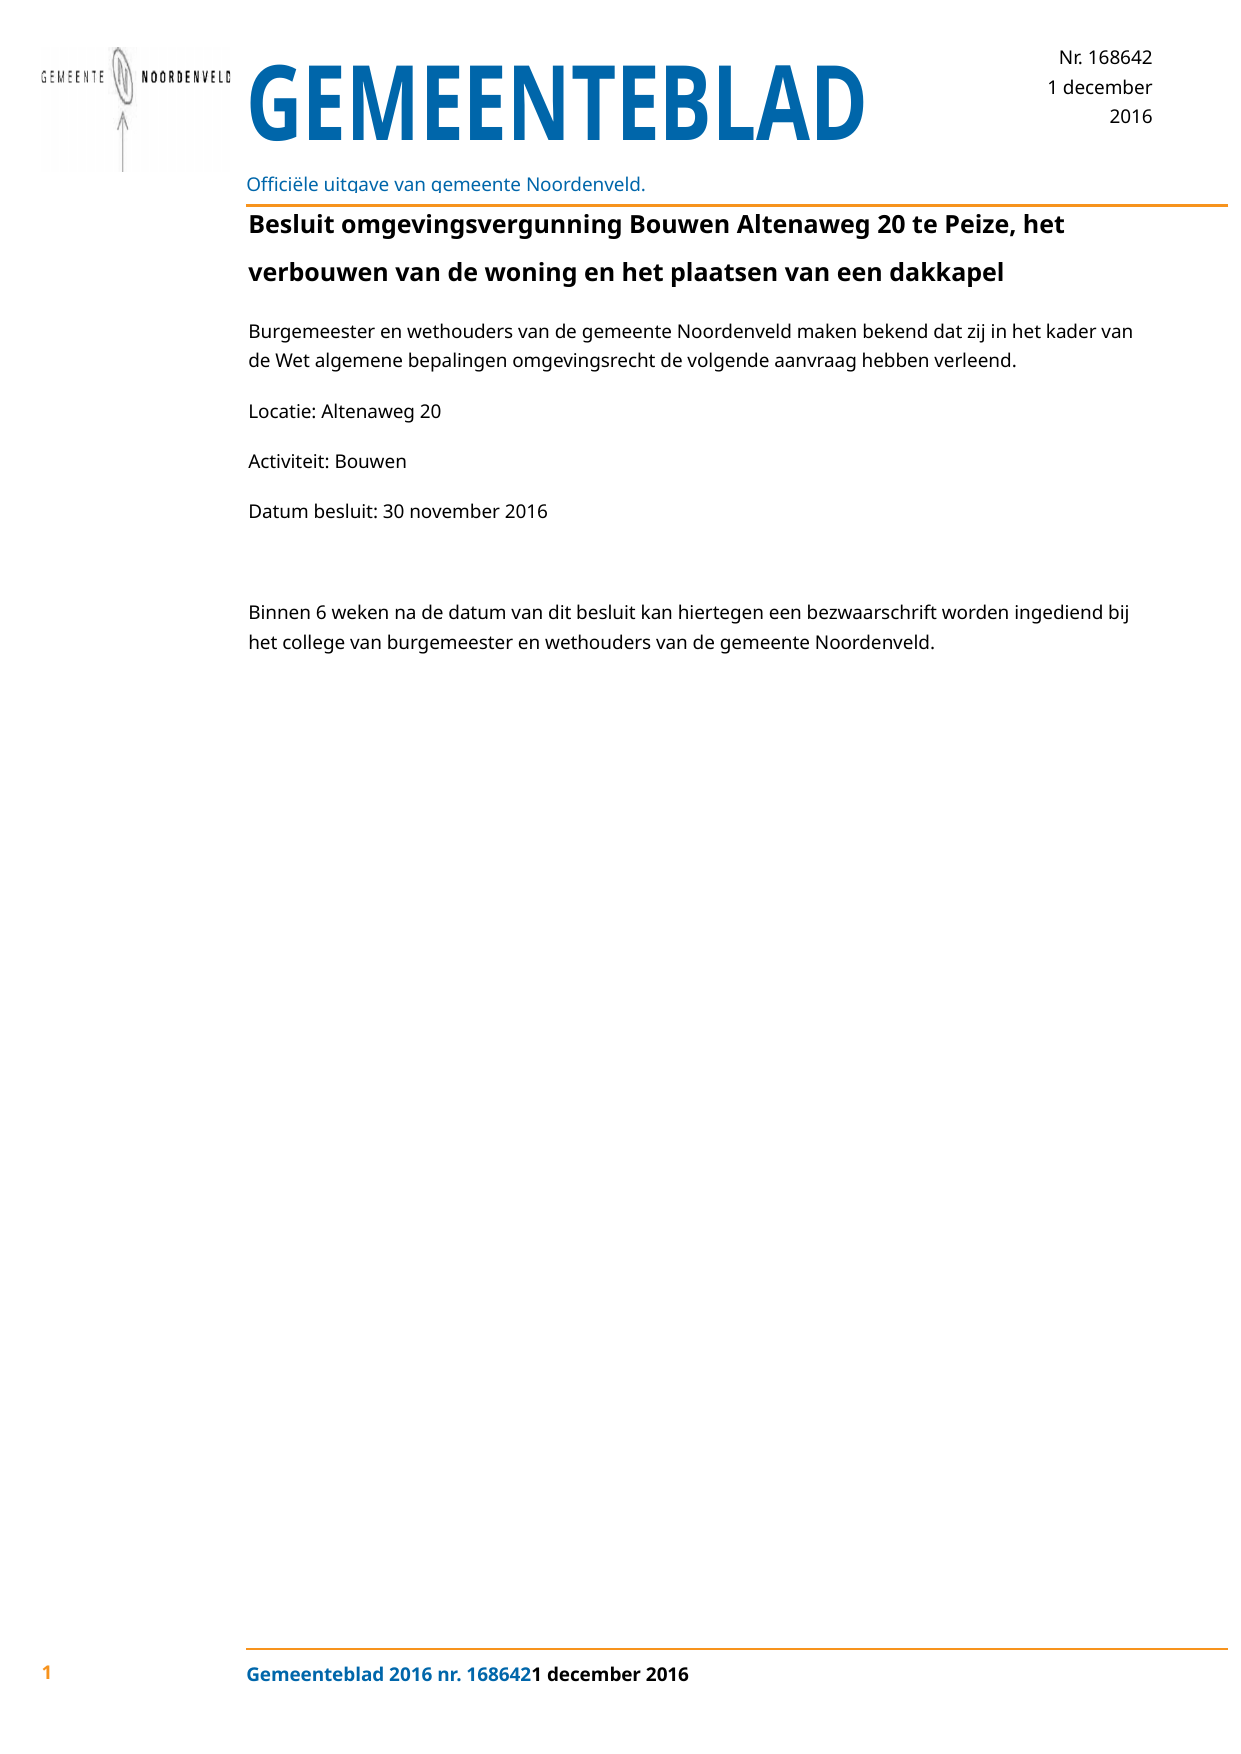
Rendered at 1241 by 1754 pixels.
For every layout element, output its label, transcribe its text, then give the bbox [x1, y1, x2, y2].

text Binnen 6 weken na de datum van dit besluit kan hiertegen een bezwaarschrift worden ingediend bij het college van burgemeester en wethouders van de gemeente Noordenveld. [248, 599, 1152, 655]
text Activiteit: Bouwen [248, 448, 1152, 474]
text Datum besluit: 30 november 2016 [248, 499, 1152, 524]
text Burgemeester en wethouders van de gemeente Noordenveld maken bekend dat zij in het kader van de Wet algemene bepalingen omgevingsrecht de volgende aanvraag hebben verleend. [248, 318, 1152, 373]
text Locatie: Altenaweg 20 [248, 398, 1152, 424]
picture [41, 47, 231, 172]
text Besluit omgevingsvergunning Bouwen Altenaweg 20 te Peize, het verbouwen van de woning en het plaatsen van een dakkapel [248, 207, 1152, 288]
